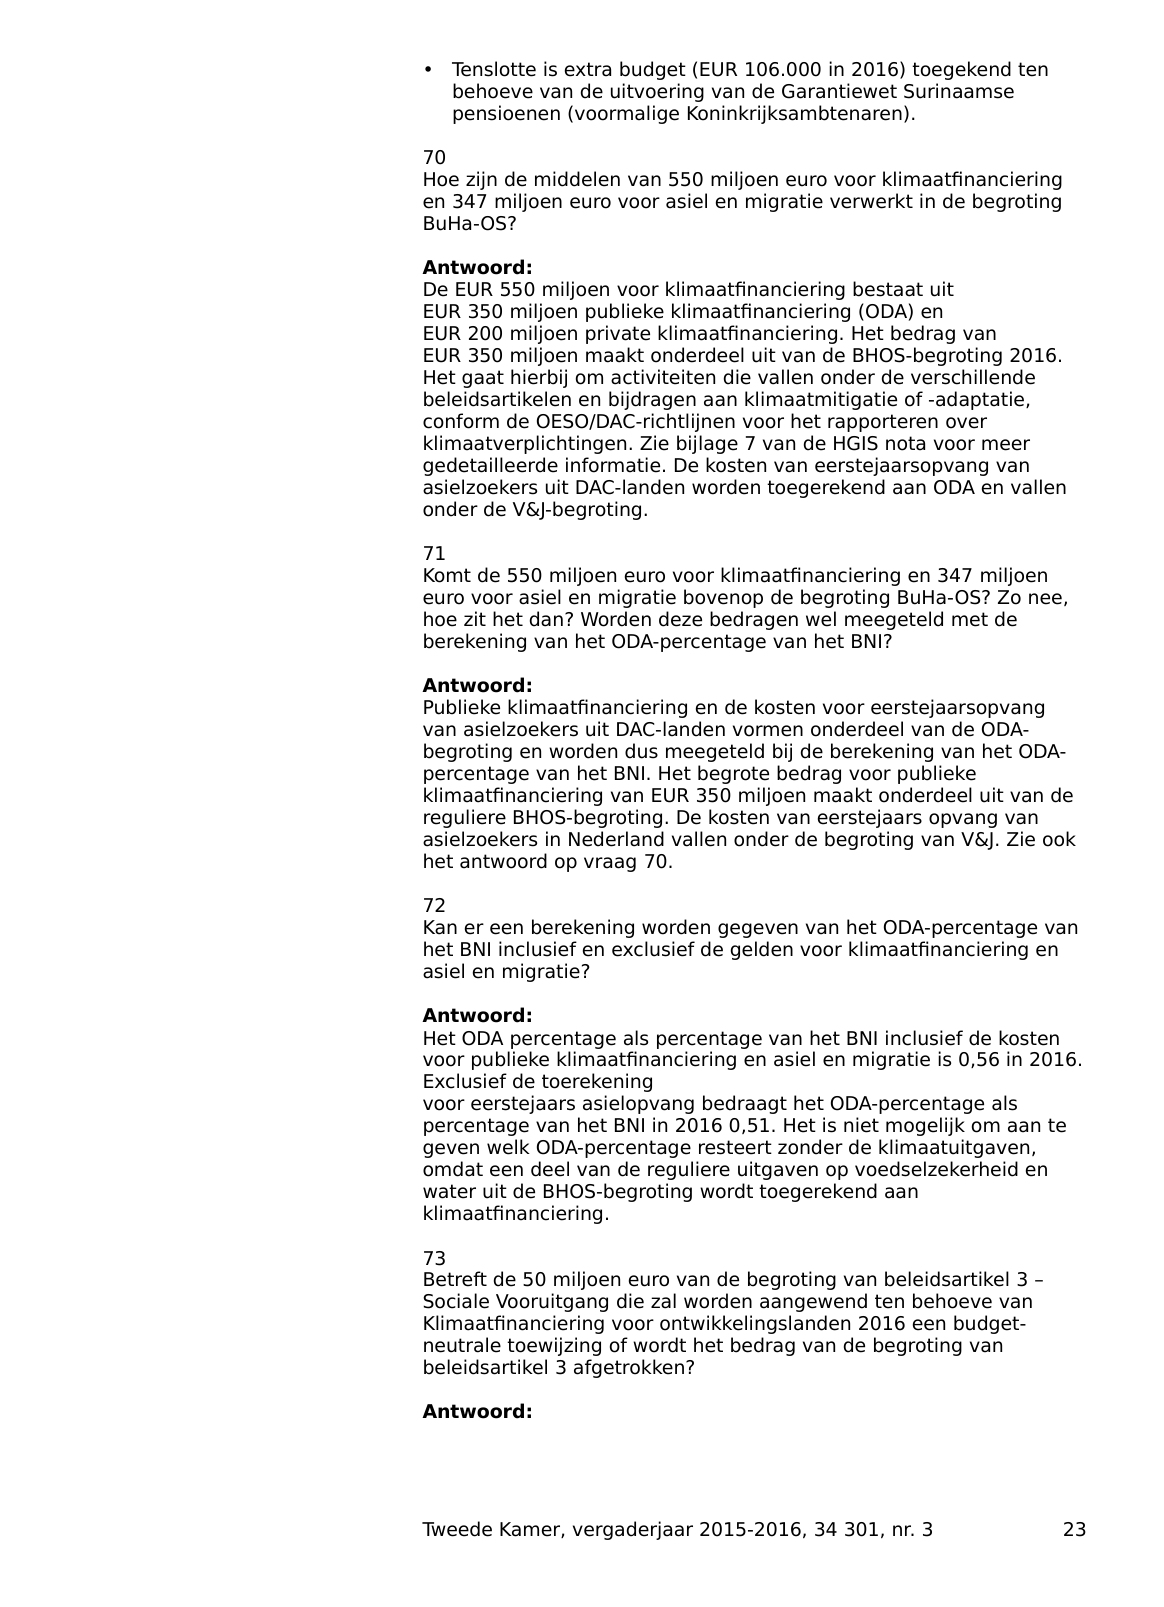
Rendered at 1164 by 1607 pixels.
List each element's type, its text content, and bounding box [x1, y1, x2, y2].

text 71 [422, 543, 1087, 565]
text Kan er een berekening worden gegeven van het ODA-percentage van het BNI inclusief en exclusief de gelden voor klimaatfinanciering en asiel en migratie? [422, 917, 1087, 983]
text • Tenslotte is extra budget (EUR 106.000 in 2016) toegekend ten behoeve van de uitvoering van de Garantiewet Surinaamse pensioenen (voormalige Koninkrijksambtenaren). [422, 59, 1087, 125]
text Hoe zijn de middelen van 550 miljoen euro voor klimaatfinanciering en 347 miljoen euro voor asiel en migratie verwerkt in de begroting BuHa-OS? [422, 169, 1087, 235]
text voor eerstejaars asielopvang bedraagt het ODA-percentage als percentage van het BNI in 2016 0,51. Het is niet mogelijk om aan te geven welk ODA-percentage resteert zonder de klimaatuitgaven, omdat een deel van de reguliere uitgaven op voedselzekerheid en water uit de BHOS-begroting wordt toegerekend aan klimaatfinanciering. [422, 1093, 1087, 1225]
text Publieke klimaatfinanciering en de kosten voor eerstejaarsopvang van asielzoekers uit DAC-landen vormen onderdeel van de ODA-begroting en worden dus meegeteld bij de berekening van het ODA-percentage van het BNI. Het begrote bedrag voor publieke klimaatfinanciering van EUR 350 miljoen maakt onderdeel uit van de reguliere BHOS-begroting. De kosten van eerstejaars opvang van asielzoekers in Nederland vallen onder de begroting van V&J. Zie ook het antwoord op vraag 70. [422, 697, 1087, 873]
text Het ODA percentage als percentage van het BNI inclusief de kosten voor publieke klimaatfinanciering en asiel en migratie is 0,56 in 2016. Exclusief de toerekening [422, 1027, 1087, 1093]
text 70 [422, 147, 1087, 169]
text Antwoord: [422, 675, 1087, 697]
text 73 [422, 1247, 1087, 1269]
text Antwoord: [422, 257, 1087, 279]
text Antwoord: [422, 1005, 1087, 1027]
text Antwoord: [422, 1401, 1087, 1423]
text Betreft de 50 miljoen euro van de begroting van beleidsartikel 3 – Sociale Vooruitgang die zal worden aangewend ten behoeve van Klimaatfinanciering voor ontwikkelingslanden 2016 een budget-neutrale toewijzing of wordt het bedrag van de begroting van beleidsartikel 3 afgetrokken? [422, 1269, 1087, 1379]
text 72 [422, 895, 1087, 917]
text De EUR 550 miljoen voor klimaatfinanciering bestaat uit EUR 350 miljoen publieke klimaatfinanciering (ODA) en EUR 200 miljoen private klimaatfinanciering. Het bedrag van EUR 350 miljoen maakt onderdeel uit van de BHOS-begroting 2016. Het gaat hierbij om activiteiten die vallen onder de verschillende beleidsartikelen en bijdragen aan klimaatmitigatie of -adaptatie, conform de OESO/DAC-richtlijnen voor het rapporteren over klimaatverplichtingen. Zie bijlage 7 van de HGIS nota voor meer gedetailleerde informatie. De kosten van eerstejaarsopvang van asielzoekers uit DAC-landen worden toegerekend aan ODA en vallen onder de V&J-begroting. [422, 279, 1087, 521]
text Komt de 550 miljoen euro voor klimaatfinanciering en 347 miljoen euro voor asiel en migratie bovenop de begroting BuHa-OS? Zo nee, hoe zit het dan? Worden deze bedragen wel meegeteld met de berekening van het ODA-percentage van het BNI? [422, 565, 1087, 653]
